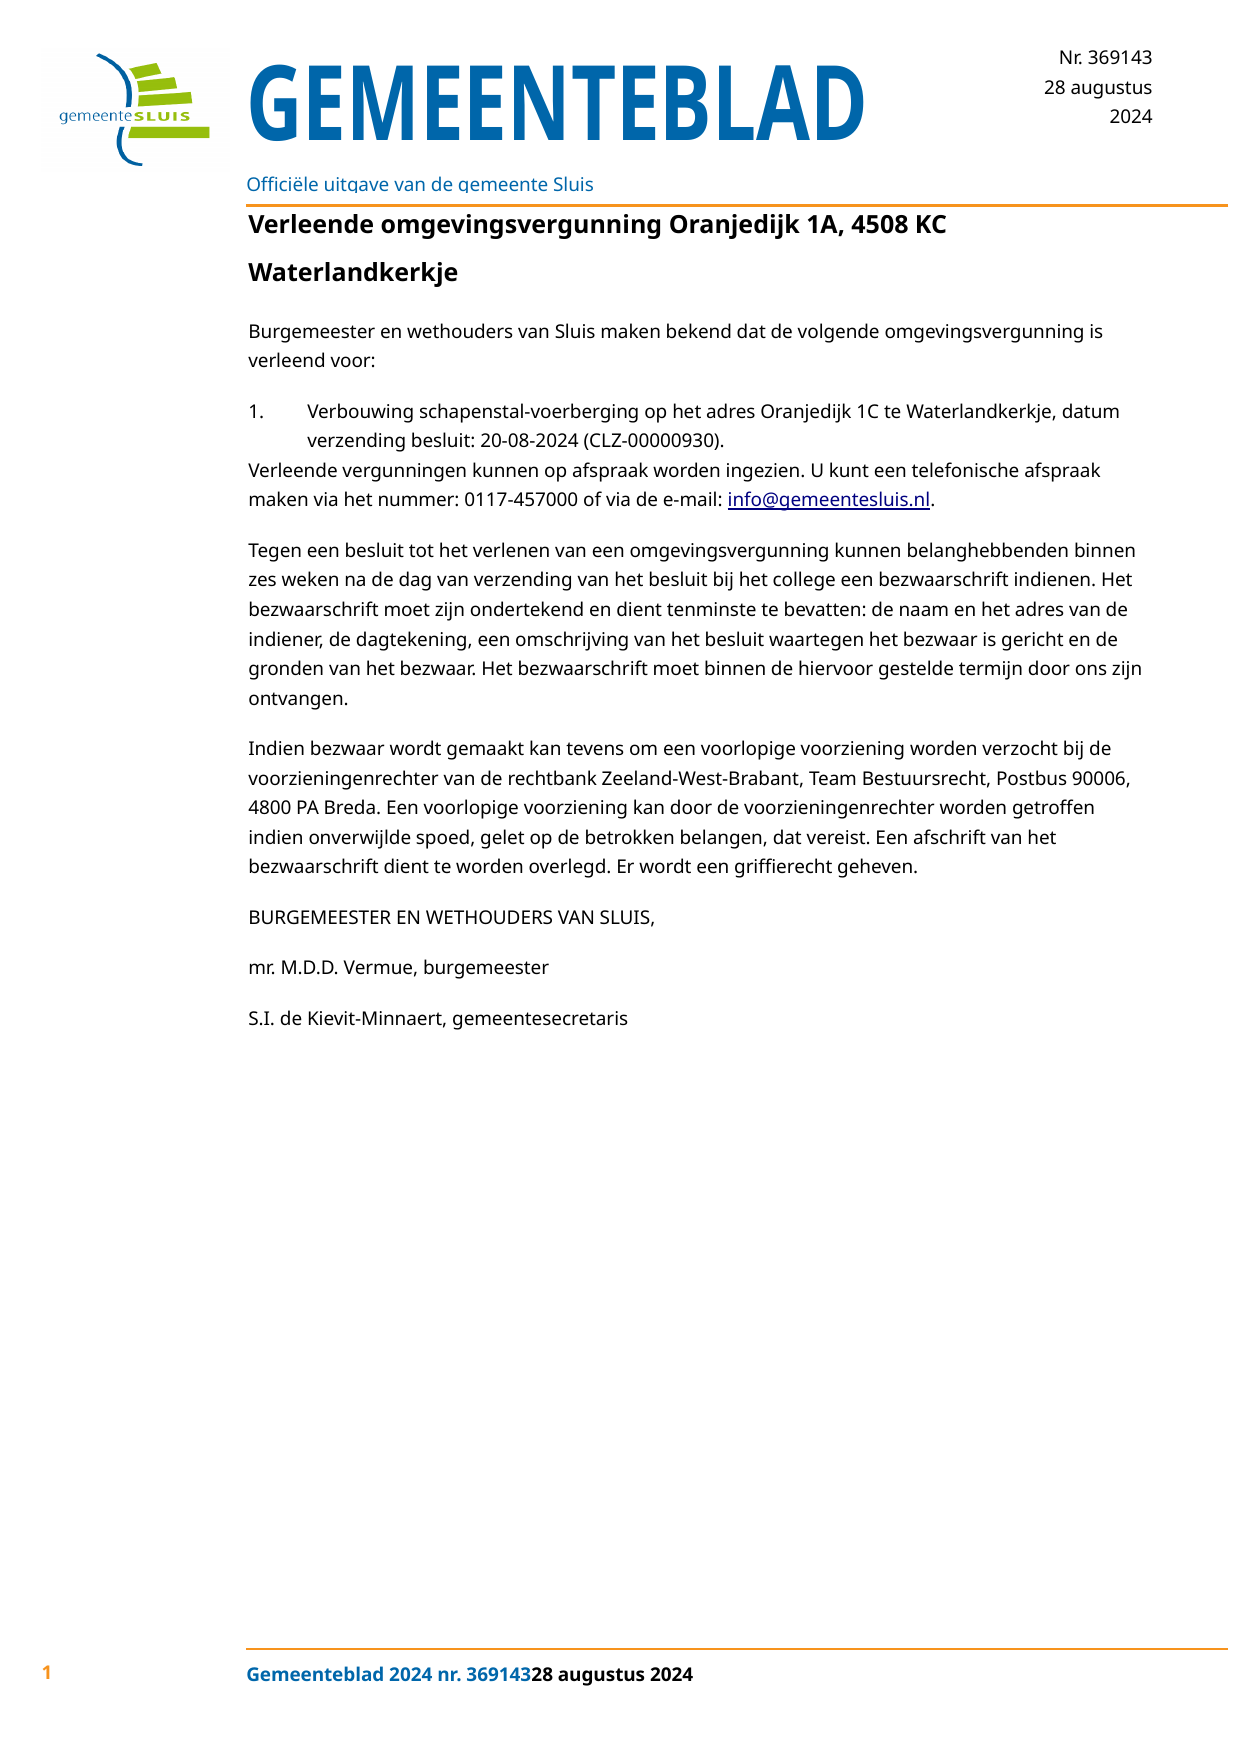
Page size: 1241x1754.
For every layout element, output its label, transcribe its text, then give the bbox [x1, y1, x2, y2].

picture [41, 47, 231, 172]
text BURGEMEESTER EN WETHOUDERS VAN SLUIS, [248, 904, 1152, 930]
text Burgemeester en wethouders van Sluis maken bekend dat de volgende omgevingsvergunning is verleend voor: [248, 318, 1152, 373]
text Verleende vergunningen kunnen op afspraak worden ingezien. U kunt een telefonische afspraak maken via het nummer: 0117-457000 of via de e-mail: info@gemeentesluis.nl. [248, 457, 1152, 512]
text Tegen een besluit tot het verlenen van een omgevingsvergunning kunnen belanghebbenden binnen zes weken na de dag van verzending van het besluit bij het college een bezwaarschrift indienen. Het bezwaarschrift moet zijn ondertekend en dient tenminste te bevatten: de naam en het adres van de indiener, de dagtekening, een omschrijving van het besluit waartegen het bezwaar is gericht en de gronden van het bezwaar. Het bezwaarschrift moet binnen de hiervoor gestelde termijn door ons zijn ontvangen. [248, 537, 1152, 711]
list Verbouwing schapenstal-voerberging op het adres Oranjedijk 1C te Waterlandkerkje, datum verzending besluit: 20-08-2024 (CLZ-00000930). [248, 398, 1152, 453]
text mr. M.D.D. Vermue, burgemeester [248, 954, 1152, 980]
text Indien bezwaar wordt gemaakt kan tevens om een voorlopige voorziening worden verzocht bij de voorzieningenrechter van de rechtbank Zeeland-West-Brabant, Team Bestuursrecht, Postbus 90006, 4800 PA Breda. Een voorlopige voorziening kan door de voorzieningenrechter worden getroffen indien onverwijlde spoed, gelet op de betrokken belangen, dat vereist. Een afschrift van het bezwaarschrift dient te worden overlegd. Er wordt een griffierecht geheven. [248, 735, 1152, 879]
text S.I. de Kievit-Minnaert, gemeentesecretaris [248, 1005, 1152, 1031]
text Verleende omgevingsvergunning Oranjedijk 1A, 4508 KC Waterlandkerkje [248, 207, 1152, 288]
